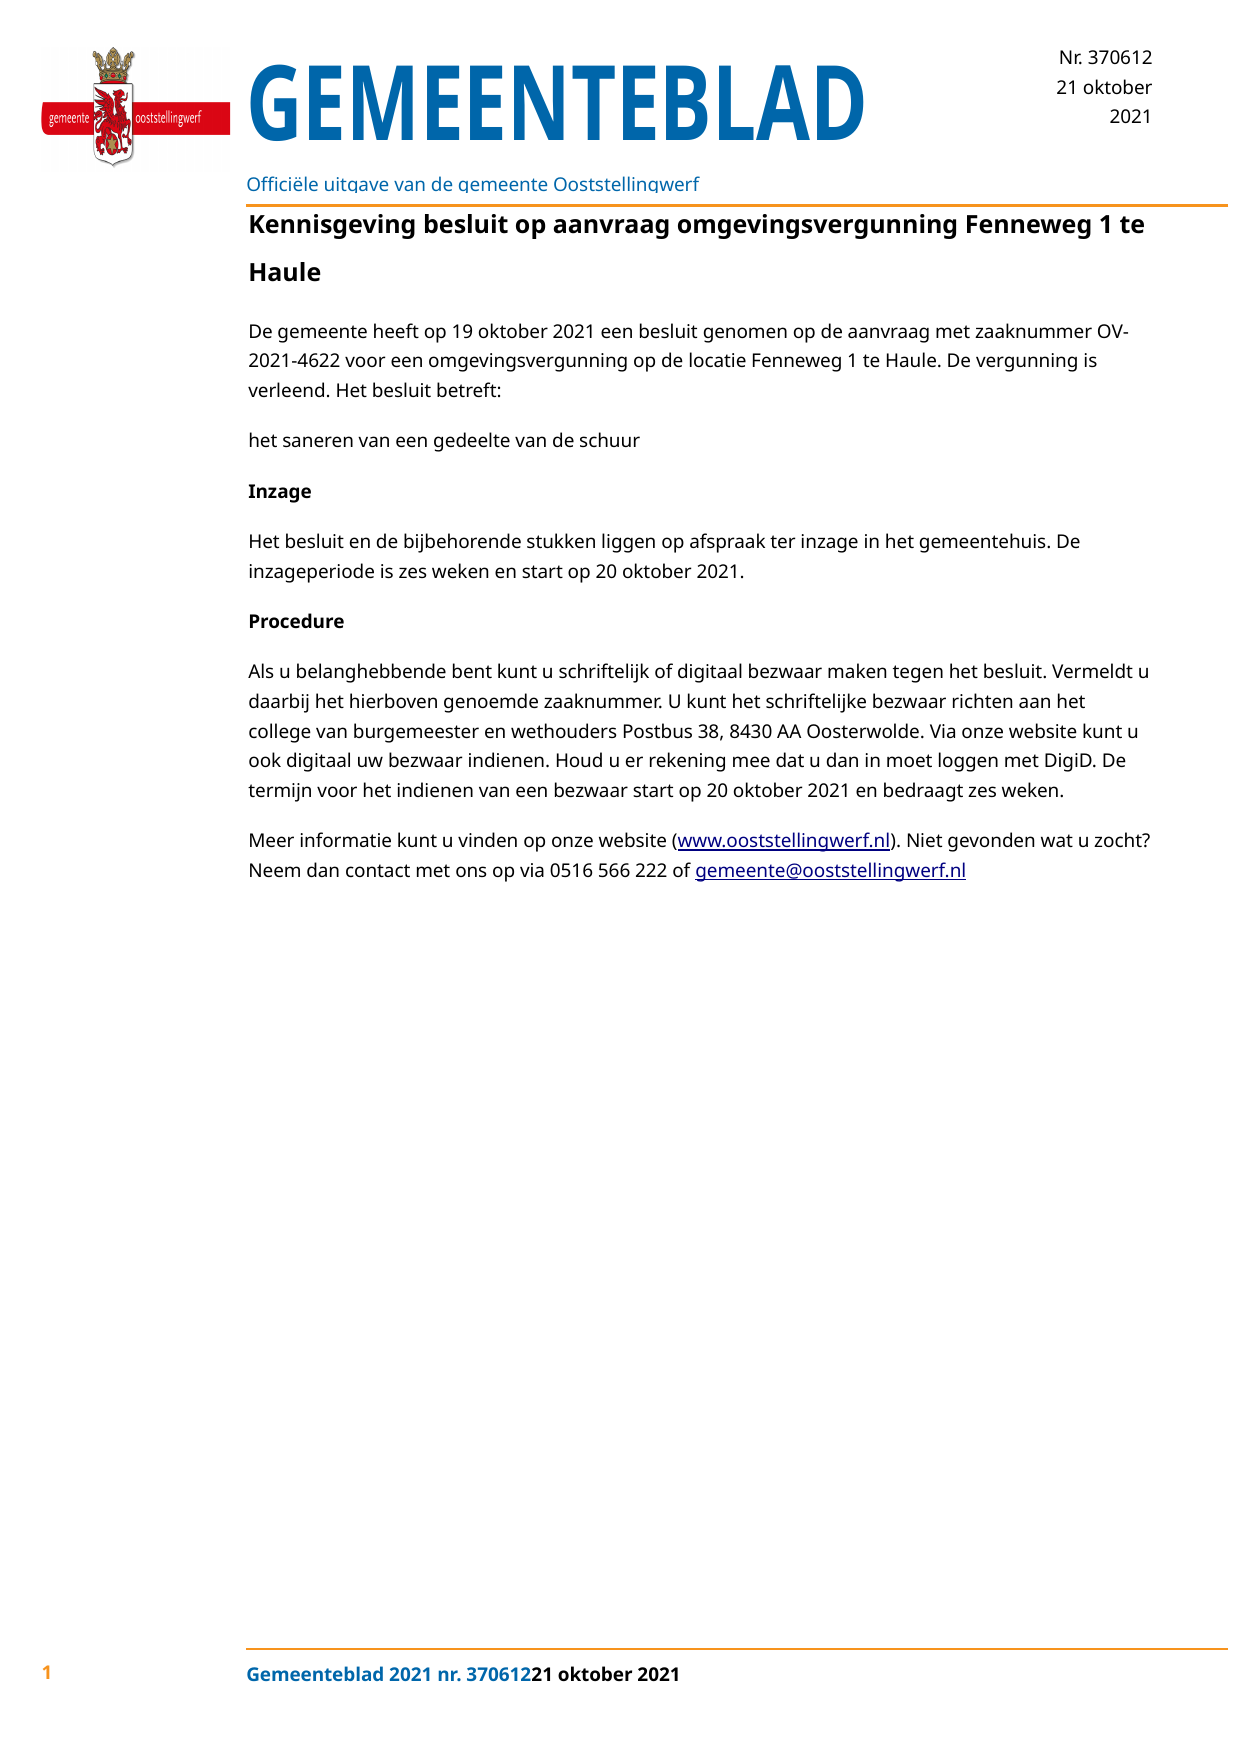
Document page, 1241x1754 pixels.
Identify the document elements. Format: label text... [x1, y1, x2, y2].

picture [41, 47, 231, 172]
text De gemeente heeft op 19 oktober 2021 een besluit genomen op de aanvraag met zaaknummer OV-2021-4622 voor een omgevingsvergunning op de locatie Fenneweg 1 te Haule. De vergunning is verleend. Het besluit betreft: [248, 318, 1152, 403]
text Meer informatie kunt u vinden op onze website (www.ooststellingwerf.nl). Niet gevonden wat u zocht? Neem dan contact met ons op via 0516 566 222 of gemeente@ooststellingwerf.nl [248, 827, 1152, 883]
text Inzage [248, 478, 1152, 504]
text het saneren van een gedeelte van de schuur [248, 427, 1152, 453]
text Als u belanghebbende bent kunt u schriftelijk of digitaal bezwaar maken tegen het besluit. Vermeldt u daarbij het hierboven genoemde zaaknummer. U kunt het schriftelijke bezwaar richten aan het college van burgemeester en wethouders Postbus 38, 8430 AA Oosterwolde. Via onze website kunt u ook digitaal uw bezwaar indienen. Houd u er rekening mee dat u dan in moet loggen met DigiD. De termijn voor het indienen van een bezwaar start op 20 oktober 2021 en bedraagt zes weken. [248, 659, 1152, 803]
text Procedure [248, 608, 1152, 634]
text Het besluit en de bijbehorende stukken liggen op afspraak ter inzage in het gemeentehuis. De inzageperiode is zes weken en start op 20 oktober 2021. [248, 528, 1152, 584]
text Kennisgeving besluit op aanvraag omgevingsvergunning Fenneweg 1 te Haule [248, 207, 1152, 288]
